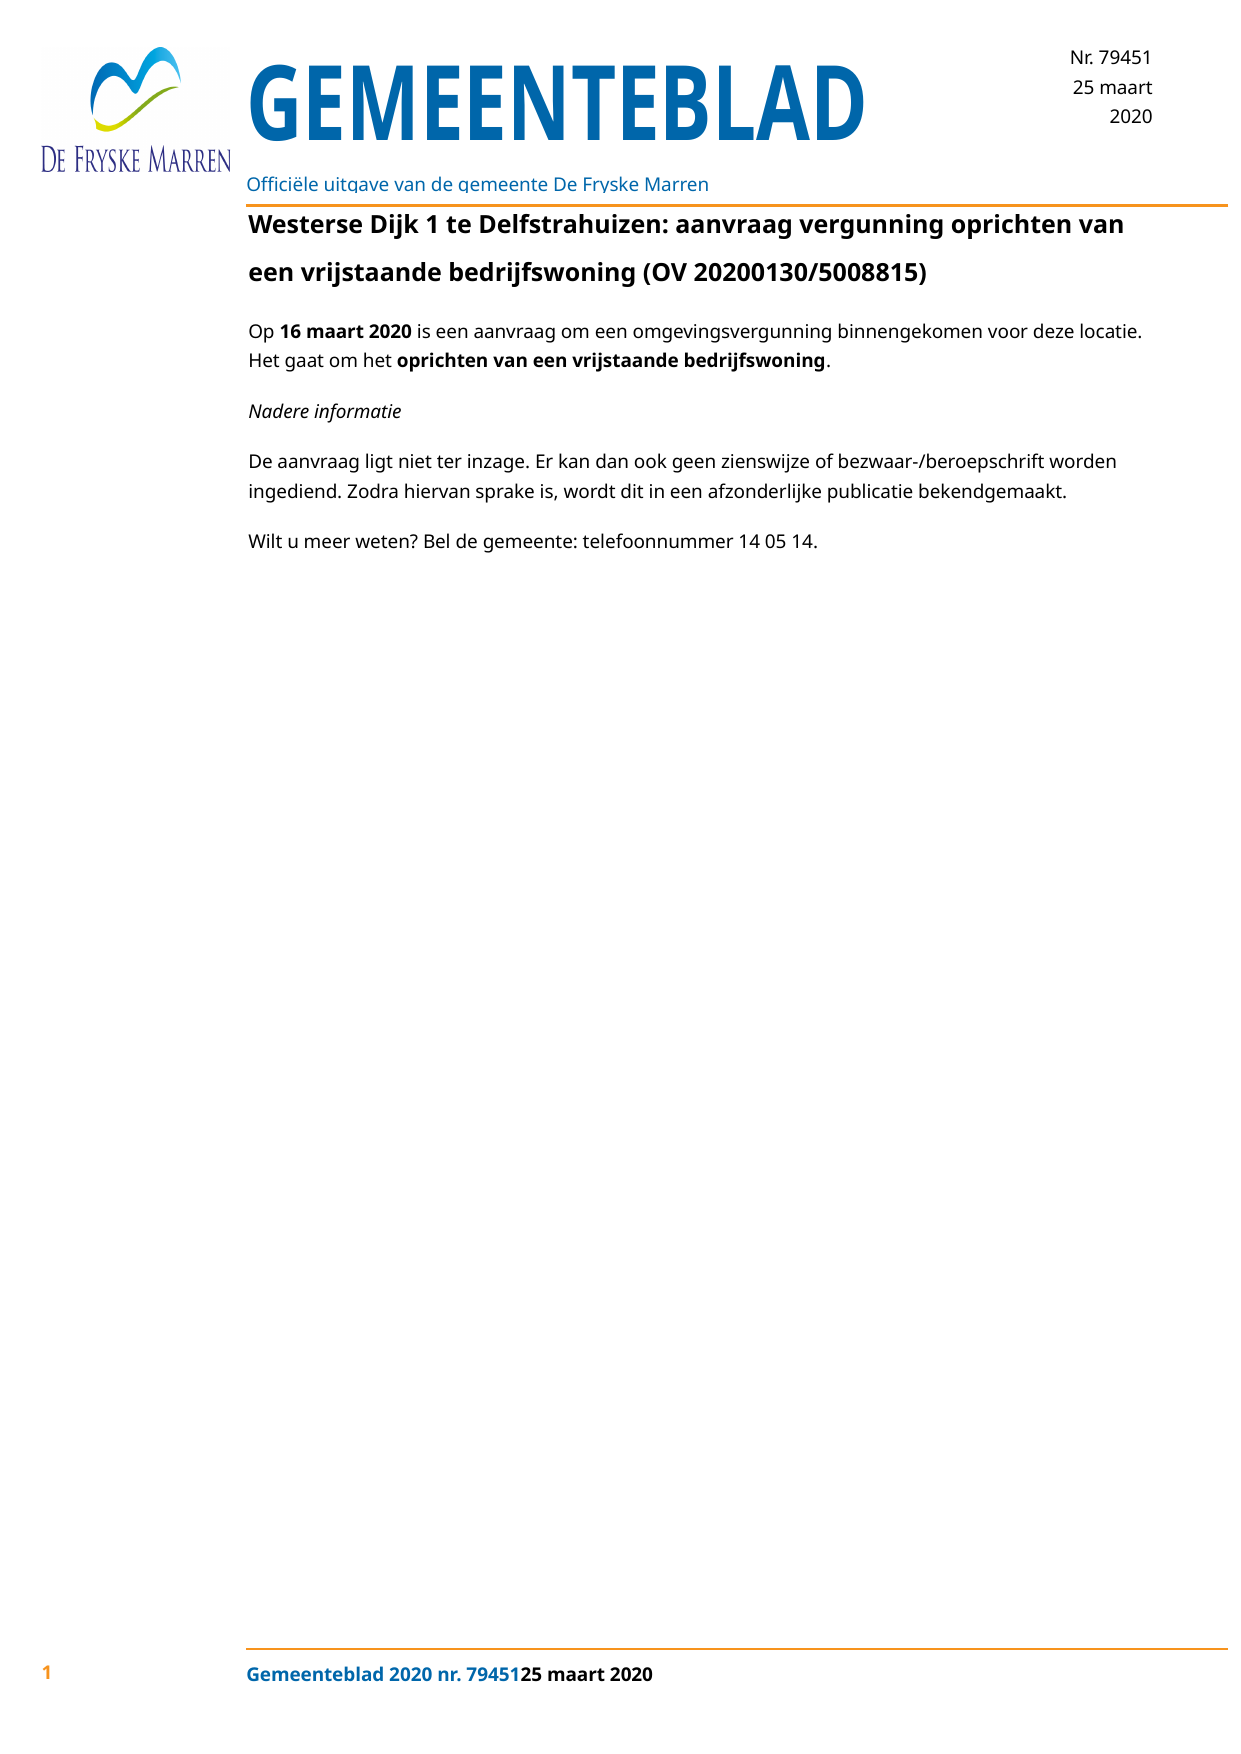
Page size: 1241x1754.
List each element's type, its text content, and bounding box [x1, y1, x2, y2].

picture [41, 47, 231, 172]
text Westerse Dijk 1 te Delfstrahuizen: aanvraag vergunning oprichten van een vrijstaande bedrijfswoning (OV 20200130/5008815) [248, 207, 1152, 288]
text Wilt u meer weten? Bel de gemeente: telefoonnummer 14 05 14. [248, 528, 1152, 554]
text Nadere informatie [248, 398, 1152, 424]
text De aanvraag ligt niet ter inzage. Er kan dan ook geen zienswijze of bezwaar-/beroepschrift worden ingediend. Zodra hiervan sprake is, wordt dit in een afzonderlijke publicatie bekendgemaakt. [248, 448, 1152, 504]
text Op 16 maart 2020 is een aanvraag om een omgevingsvergunning binnengekomen voor deze locatie. Het gaat om het oprichten van een vrijstaande bedrijfswoning. [248, 318, 1152, 373]
